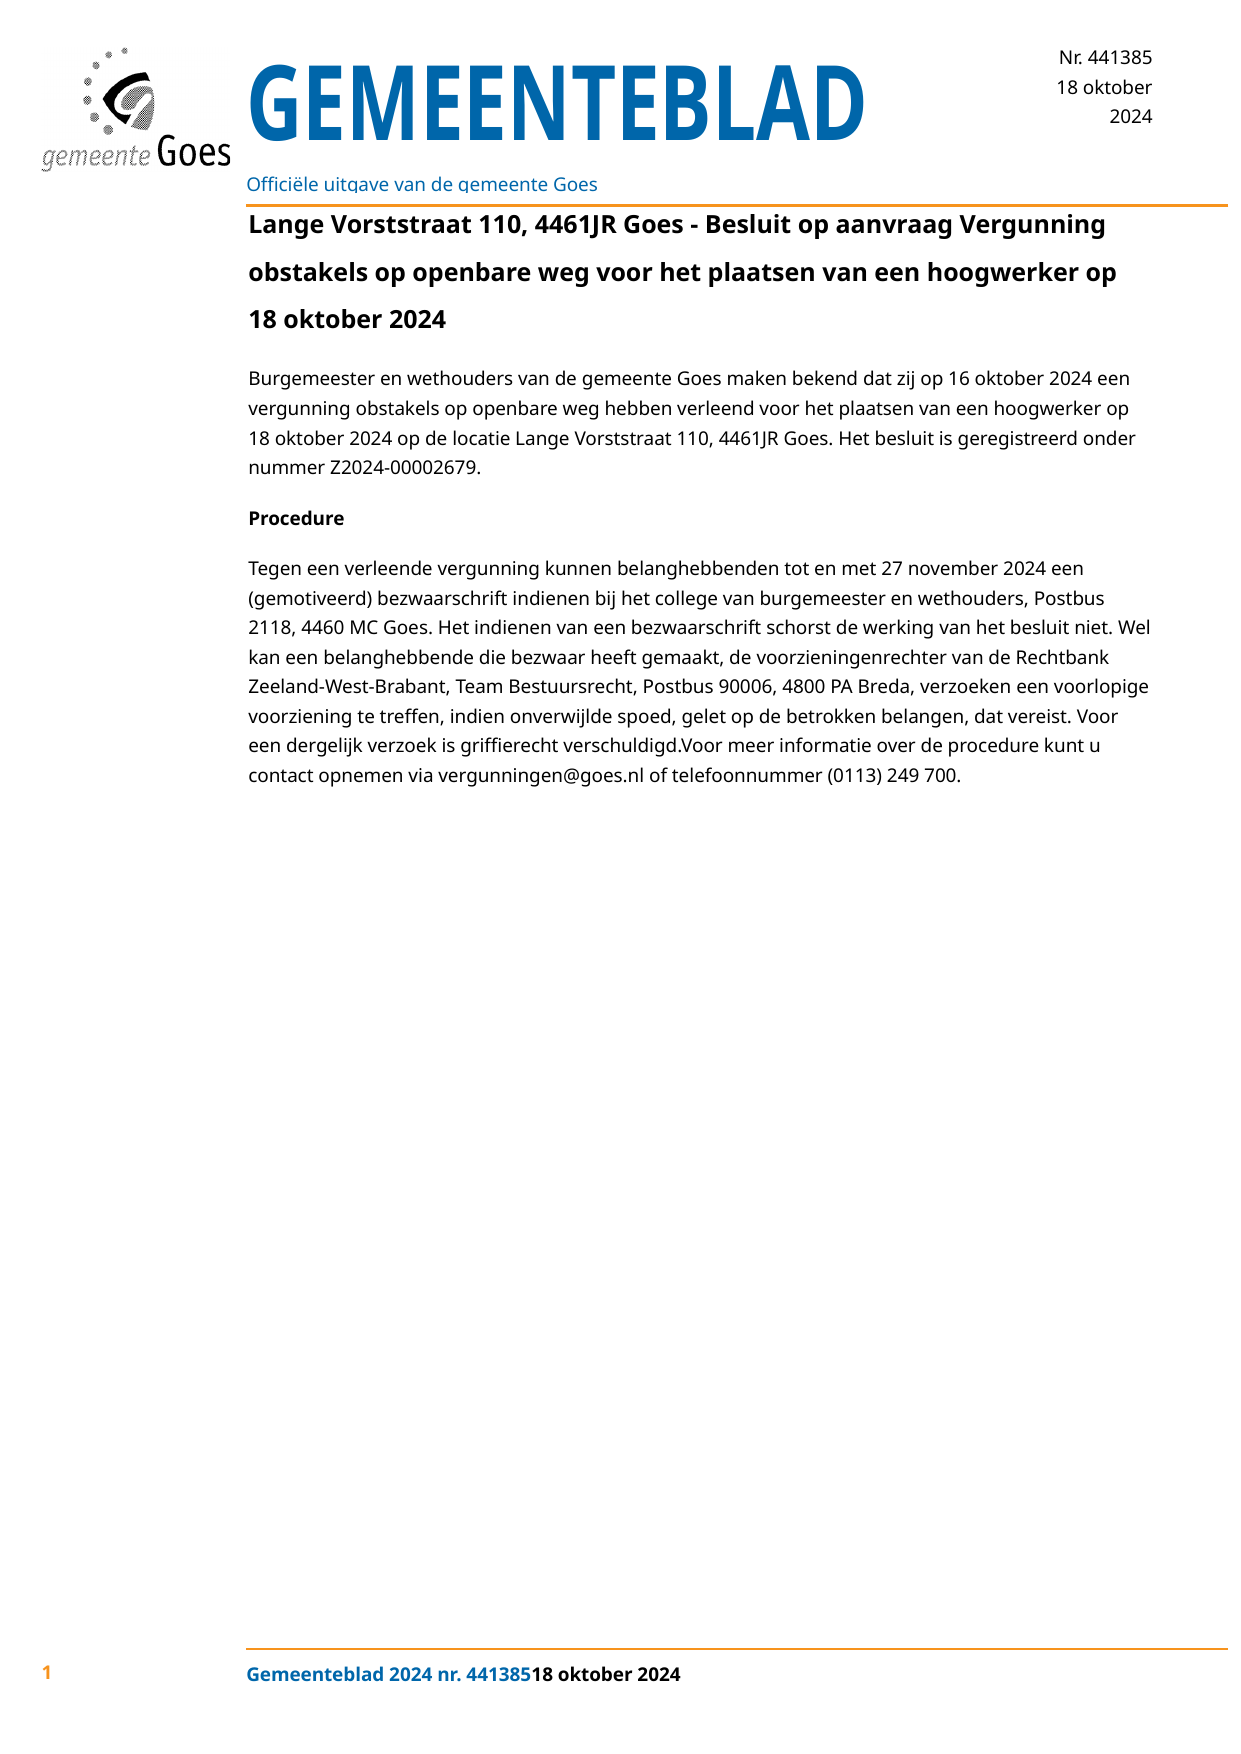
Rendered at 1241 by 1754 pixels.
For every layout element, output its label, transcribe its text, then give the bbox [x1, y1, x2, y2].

text Procedure [248, 505, 1152, 530]
text Burgemeester en wethouders van de gemeente Goes maken bekend dat zij op 16 oktober 2024 een vergunning obstakels op openbare weg hebben verleend voor het plaatsen van een hoogwerker op 18 oktober 2024 op de locatie Lange Vorststraat 110, 4461JR Goes. Het besluit is geregistreerd onder nummer Z2024-00002679. [248, 366, 1152, 480]
text Tegen een verleende vergunning kunnen belanghebbenden tot en met 27 november 2024 een (gemotiveerd) bezwaarschrift indienen bij het college van burgemeester en wethouders, Postbus 2118, 4460 MC Goes. Het indienen van een bezwaarschrift schorst de werking van het besluit niet. Wel kan een belanghebbende die bezwaar heeft gemaakt, de voorzieningenrechter van de Rechtbank Zeeland-West-Brabant, Team Bestuursrecht, Postbus 90006, 4800 PA Breda, verzoeken een voorlopige voorziening te treffen, indien onverwijlde spoed, gelet op de betrokken belangen, dat vereist. Voor een dergelijk verzoek is griffierecht verschuldigd.Voor meer informatie over de procedure kunt u contact opnemen via vergunningen@goes.nl of telefoonnummer (0113) 249 700. [248, 555, 1152, 788]
picture [41, 47, 231, 172]
text Lange Vorststraat 110, 4461JR Goes - Besluit op aanvraag Vergunning obstakels op openbare weg voor het plaatsen van een hoogwerker op 18 oktober 2024 [248, 207, 1152, 336]
